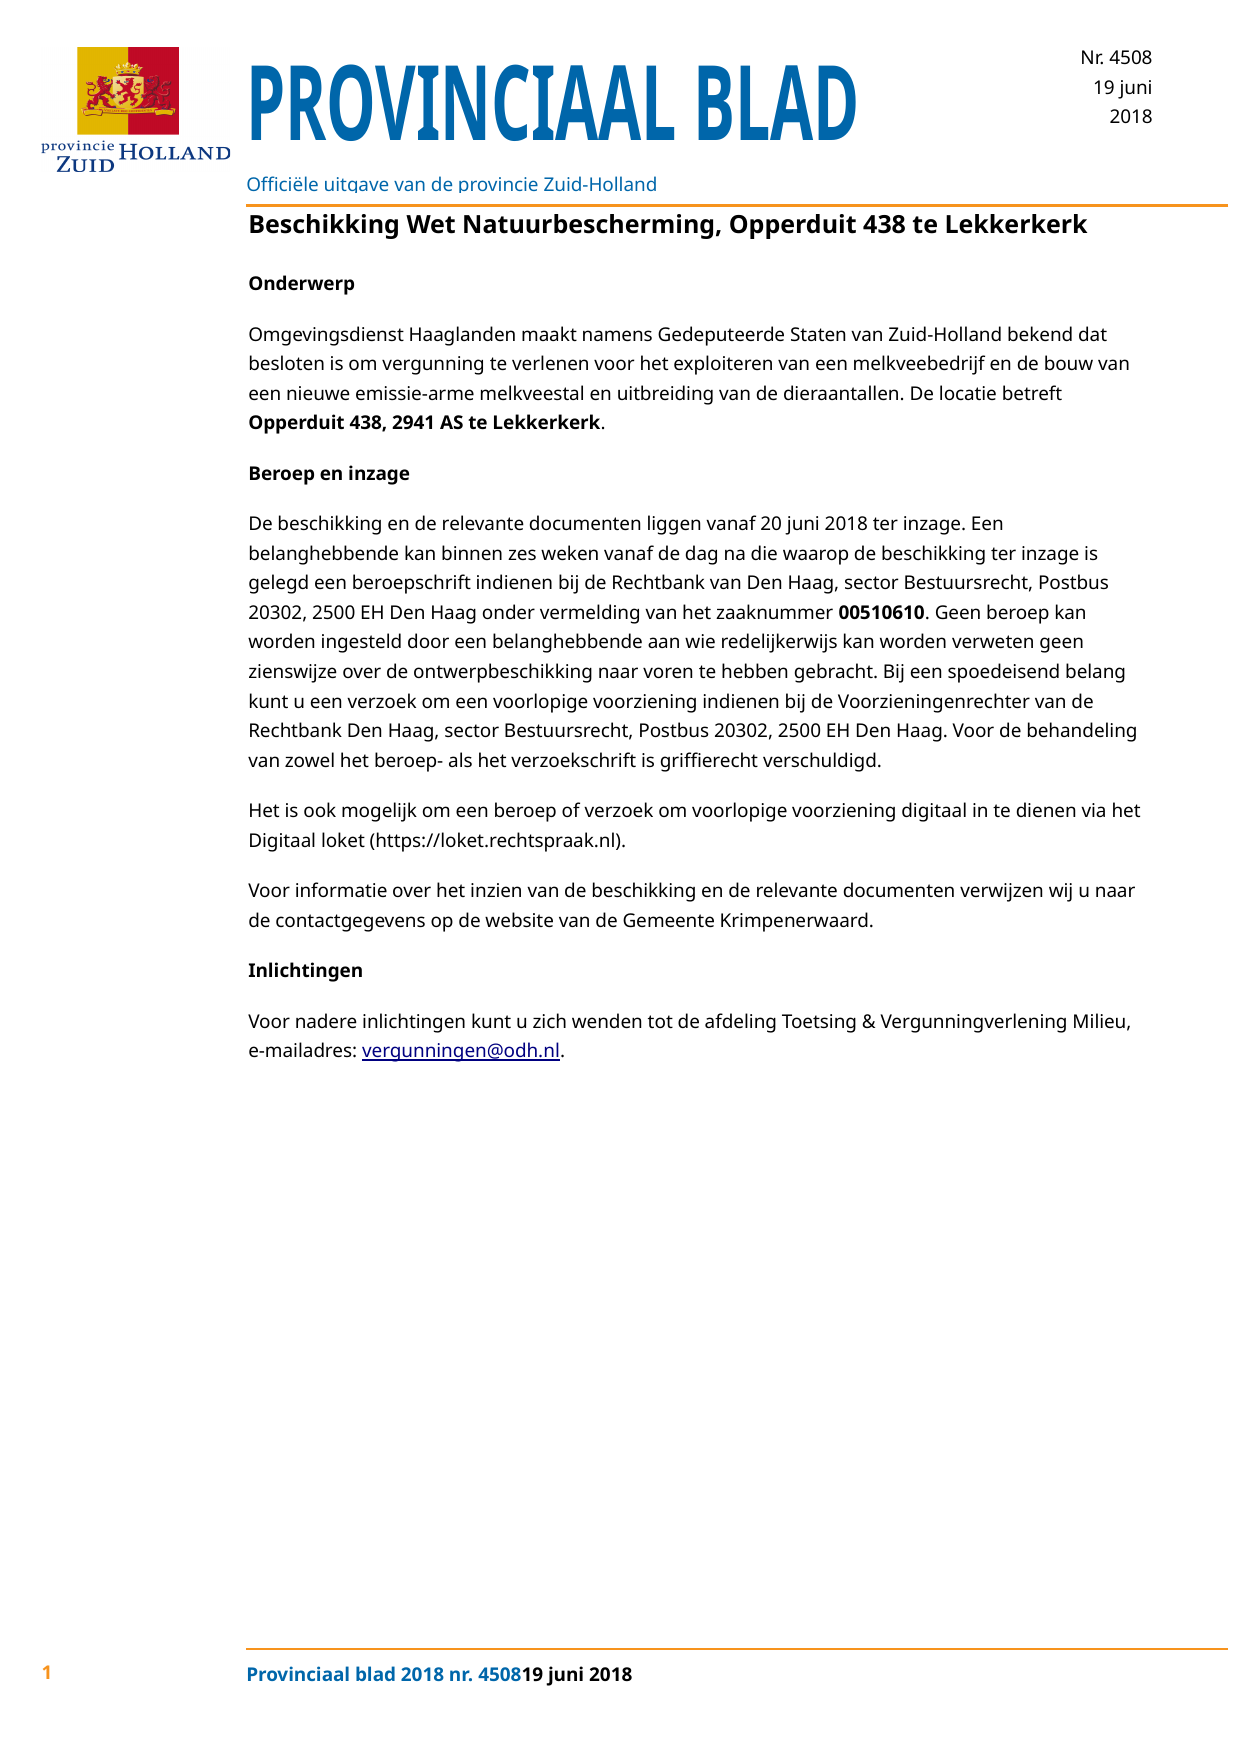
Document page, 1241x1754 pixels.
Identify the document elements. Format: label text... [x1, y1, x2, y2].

text De beschikking en de relevante documenten liggen vanaf 20 juni 2018 ter inzage. Een belanghebbende kan binnen zes weken vanaf de dag na die waarop de beschikking ter inzage is gelegd een beroepschrift indienen bij de Rechtbank van Den Haag, sector Bestuursrecht, Postbus 20302, 2500 EH Den Haag onder vermelding van het zaaknummer 00510610. Geen beroep kan worden ingesteld door een belanghebbende aan wie redelijkerwijs kan worden verweten geen zienswijze over de ontwerpbeschikking naar voren te hebben gebracht. Bij een spoedeisend belang kunt u een verzoek om een voorlopige voorziening indienen bij de Voorzieningenrechter van de Rechtbank Den Haag, sector Bestuursrecht, Postbus 20302, 2500 EH Den Haag. Voor de behandeling van zowel het beroep- als het verzoekschrift is griffierecht verschuldigd. [248, 510, 1152, 773]
picture [41, 47, 231, 172]
text Voor informatie over het inzien van de beschikking en de relevante documenten verwijzen wij u naar de contactgegevens op de website van de Gemeente Krimpenerwaard. [248, 877, 1152, 933]
text Onderwerp [248, 270, 1152, 296]
text Inlichtingen [248, 957, 1152, 983]
text Beroep en inzage [248, 460, 1152, 486]
text Omgevingsdienst Haaglanden maakt namens Gedeputeerde Staten van Zuid-Holland bekend dat besloten is om vergunning te verlenen voor het exploiteren van een melkveebedrijf en de bouw van een nieuwe emissie-arme melkveestal en uitbreiding van de dieraantallen. De locatie betreft Opperduit 438, 2941 AS te Lekkerkerk. [248, 321, 1152, 435]
text Voor nadere inlichtingen kunt u zich wenden tot de afdeling Toetsing & Vergunningverlening Milieu, e-mailadres: vergunningen@odh.nl. [248, 1008, 1152, 1063]
text Beschikking Wet Natuurbescherming, Opperduit 438 te Lekkerkerk [248, 207, 1152, 241]
text Het is ook mogelijk om een beroep of verzoek om voorlopige voorziening digitaal in te dienen via het Digitaal loket (https://loket.rechtspraak.nl). [248, 797, 1152, 853]
